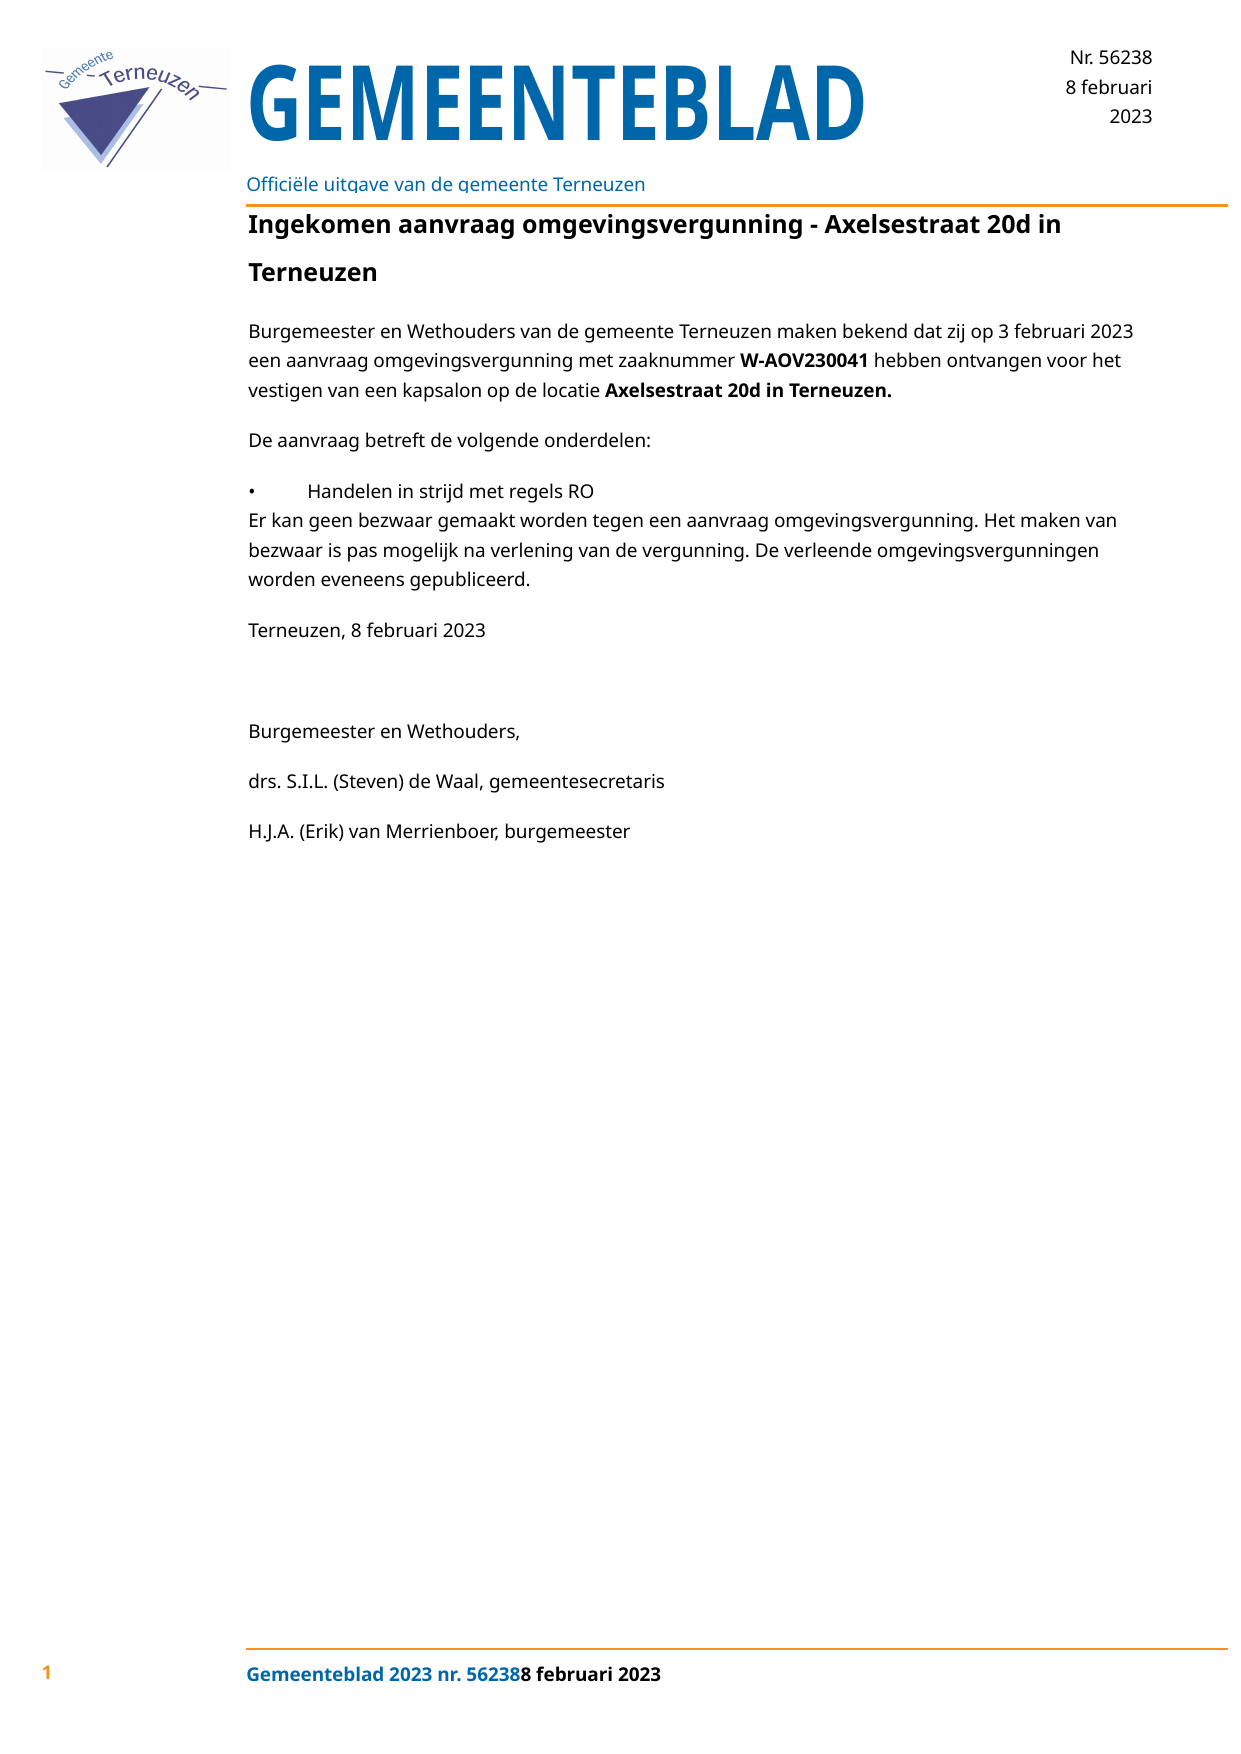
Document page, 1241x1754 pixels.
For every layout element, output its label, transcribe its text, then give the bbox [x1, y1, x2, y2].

list Handelen in strijd met regels RO [248, 478, 1152, 504]
text De aanvraag betreft de volgende onderdelen: [248, 427, 1152, 453]
picture [41, 47, 231, 172]
text H.J.A. (Erik) van Merrienboer, burgemeester [248, 819, 1152, 844]
text Er kan geen bezwaar gemaakt worden tegen een aanvraag omgevingsvergunning. Het maken van bezwaar is pas mogelijk na verlening van de vergunning. De verleende omgevingsvergunningen worden eveneens gepubliceerd. [248, 507, 1152, 592]
text Terneuzen, 8 februari 2023 [248, 617, 1152, 643]
text drs. S.I.L. (Steven) de Waal, gemeentesecretaris [248, 768, 1152, 794]
text Burgemeester en Wethouders van de gemeente Terneuzen maken bekend dat zij op 3 februari 2023 een aanvraag omgevingsvergunning met zaaknummer W-AOV230041 hebben ontvangen voor het vestigen van een kapsalon op de locatie Axelsestraat 20d in Terneuzen. [248, 318, 1152, 403]
text Burgemeester en Wethouders, [248, 718, 1152, 744]
text Ingekomen aanvraag omgevingsvergunning - Axelsestraat 20d in Terneuzen [248, 207, 1152, 288]
